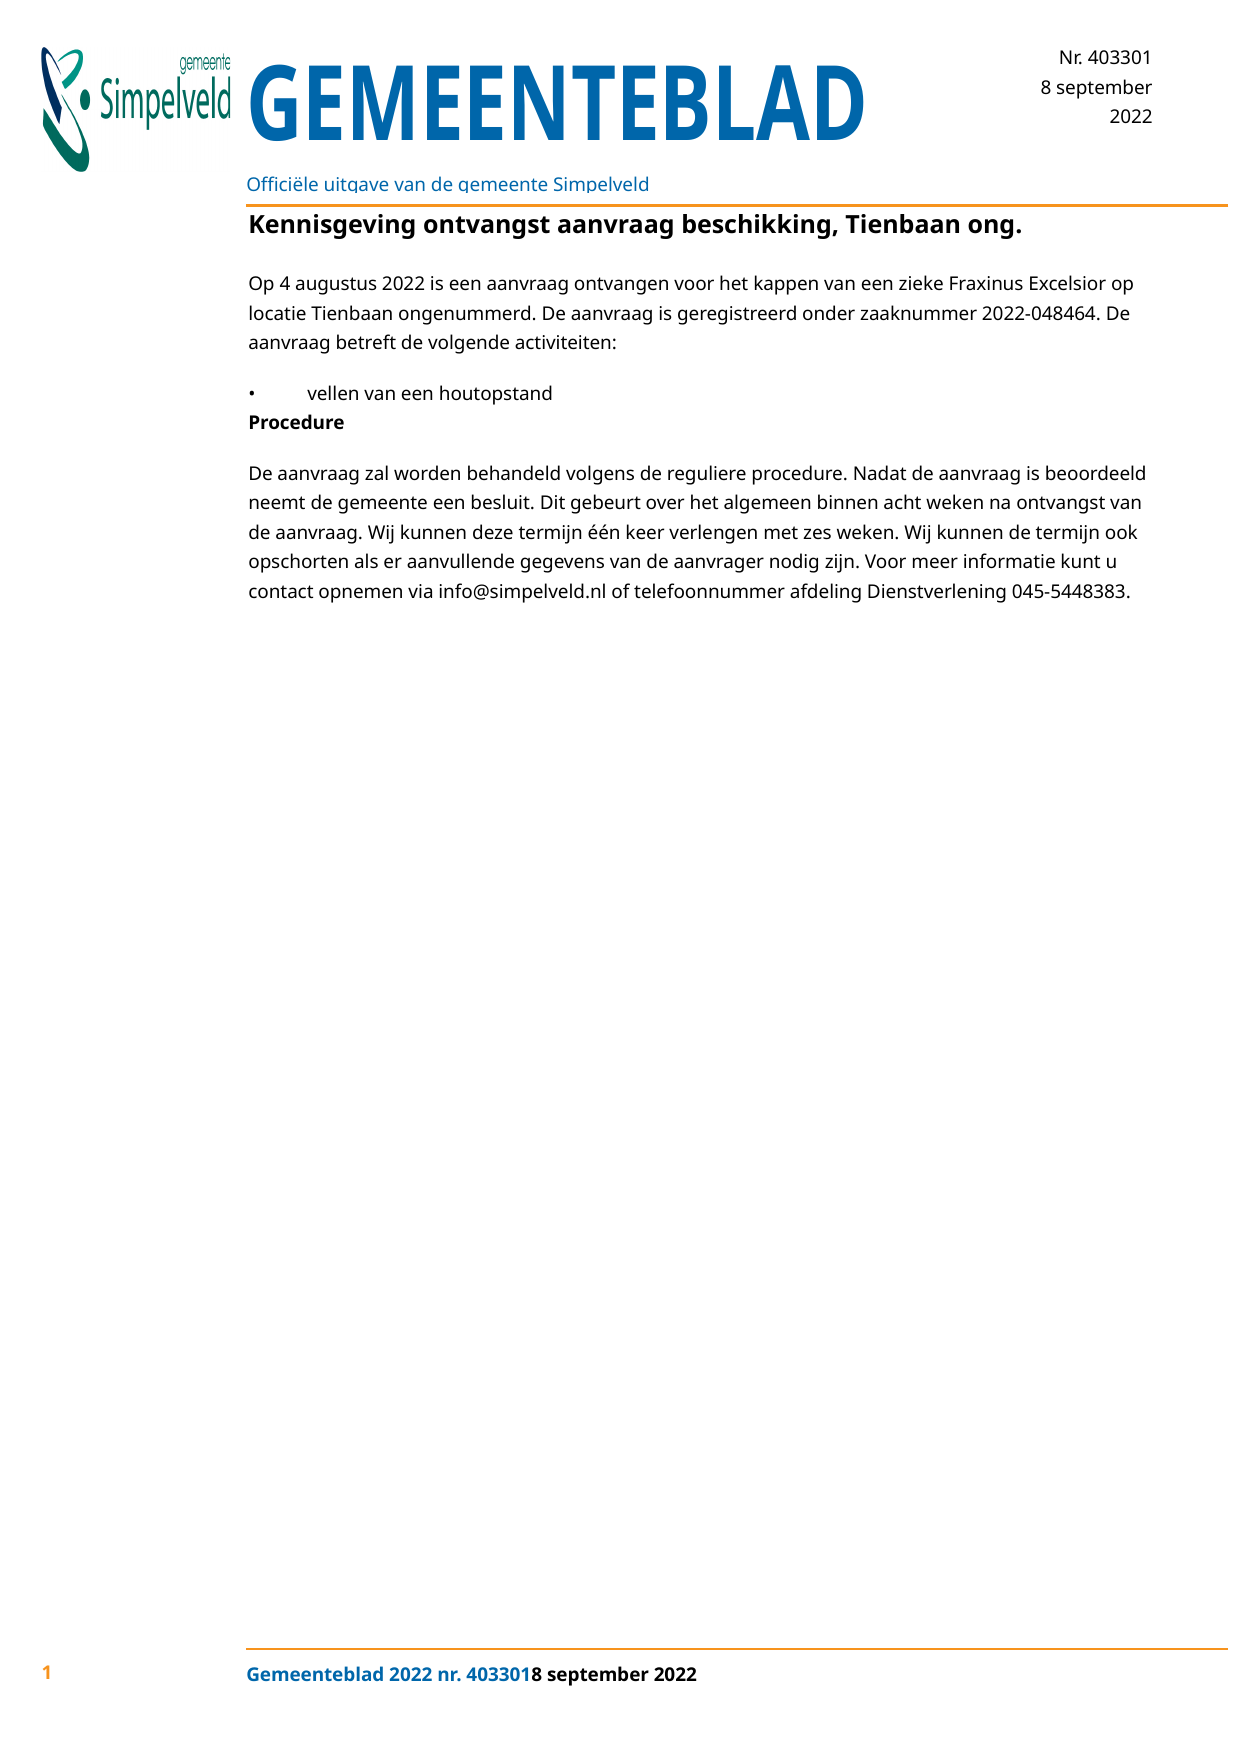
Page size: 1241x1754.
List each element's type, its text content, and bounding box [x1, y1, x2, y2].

text Op 4 augustus 2022 is een aanvraag ontvangen voor het kappen van een zieke Fraxinus Excelsior op locatie Tienbaan ongenummerd. De aanvraag is geregistreerd onder zaaknummer 2022-048464. De aanvraag betreft de volgende activiteiten: [248, 270, 1152, 355]
list vellen van een houtopstand [248, 380, 1152, 406]
picture [41, 47, 231, 172]
text Kennisgeving ontvangst aanvraag beschikking, Tienbaan ong. [248, 207, 1152, 241]
text De aanvraag zal worden behandeld volgens de reguliere procedure. Nadat de aanvraag is beoordeeld neemt de gemeente een besluit. Dit gebeurt over het algemeen binnen acht weken na ontvangst van de aanvraag. Wij kunnen deze termijn één keer verlengen met zes weken. Wij kunnen de termijn ook opschorten als er aanvullende gegevens van de aanvrager nodig zijn. Voor meer informatie kunt u contact opnemen via info@simpelveld.nl of telefoonnummer afdeling Dienstverlening 045-5448383. [248, 460, 1152, 604]
text Procedure [248, 409, 1152, 435]
